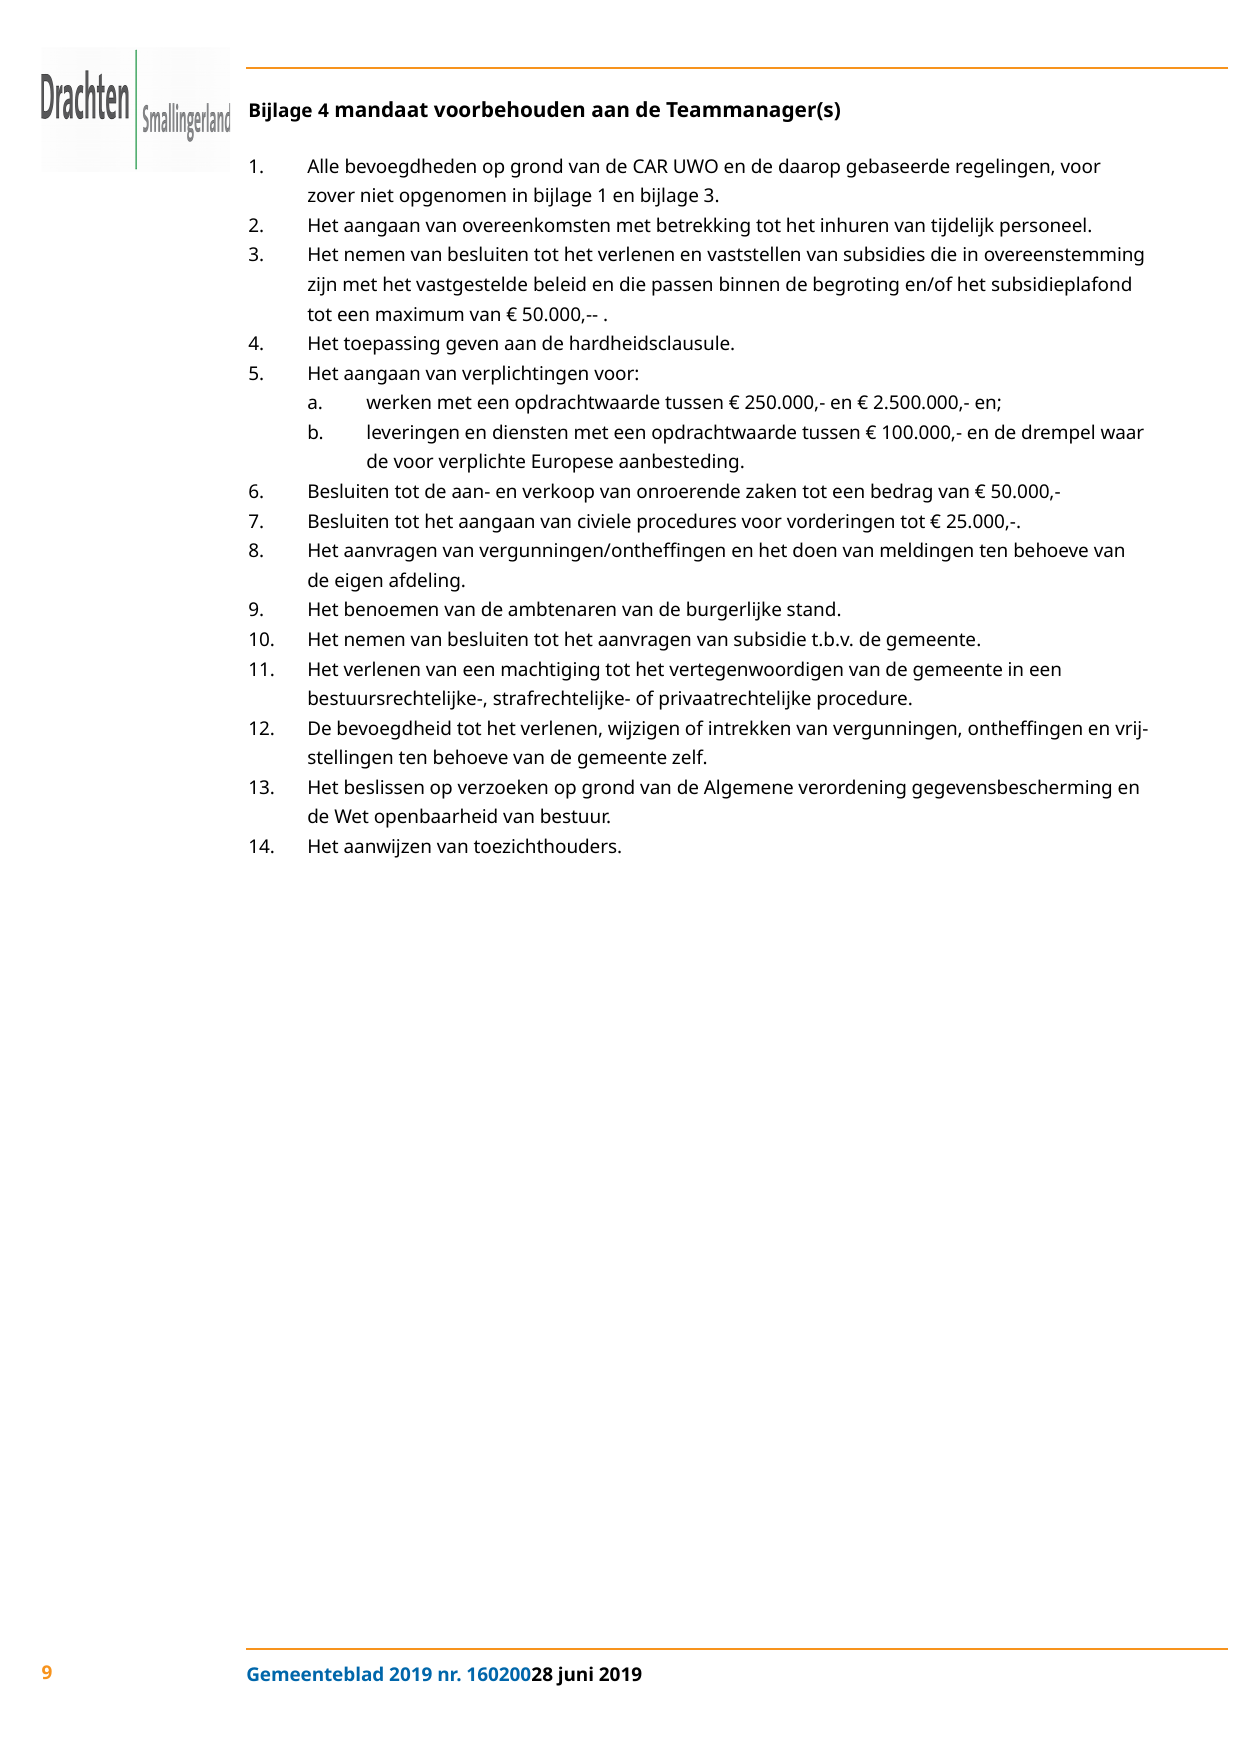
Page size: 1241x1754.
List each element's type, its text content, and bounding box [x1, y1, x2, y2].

picture [41, 47, 231, 172]
list Het toepassing geven aan de hardheidsclausule. [248, 330, 1152, 356]
list Het benoemen van de ambtenaren van de burgerlijke stand. [248, 597, 1152, 622]
text Bijlage 4 mandaat voorbehouden aan de Teammanager(s) [248, 95, 1152, 123]
list leveringen en diensten met een opdrachtwaarde tussen € 100.000,- en de drempel waar de voor verplichte Europese aanbesteding. [307, 419, 1152, 474]
list Het beslissen op verzoeken op grond van de Algemene verordening gegevensbescherming en de Wet openbaarheid van bestuur. [248, 774, 1152, 829]
list Het aanwijzen van toezichthouders. [248, 833, 1152, 859]
list Het aangaan van verplichtingen voor: [248, 360, 1152, 386]
list Het verlenen van een machtiging tot het vertegenwoordigen van de gemeente in een bestuursrechtelijke-, strafrechtelijke- of privaatrechtelijke procedure. [248, 656, 1152, 711]
list Alle bevoegdheden op grond van de CAR UWO en de daarop gebaseerde regelingen, voor zover niet opgenomen in bijlage 1 en bijlage 3. [248, 153, 1152, 208]
list Het nemen van besluiten tot het verlenen en vaststellen van subsidies die in overeenstemming zijn met het vastgestelde beleid en die passen binnen de begroting en/of het subsidieplafond tot een maximum van € 50.000,-- . [248, 242, 1152, 327]
list Besluiten tot het aangaan van civiele procedures voor vorderingen tot € 25.000,-. [248, 508, 1152, 534]
list Het aanvragen van vergunningen/ontheffingen en het doen van meldingen ten behoeve van de eigen afdeling. [248, 537, 1152, 593]
list Het aangaan van overeenkomsten met betrekking tot het inhuren van tijdelijk personeel. [248, 212, 1152, 238]
list De bevoegdheid tot het verlenen, wijzigen of intrekken van vergunningen, ontheffingen en vrij-stellingen ten behoeve van de gemeente zelf. [248, 715, 1152, 770]
list Het nemen van besluiten tot het aanvragen van subsidie t.b.v. de gemeente. [248, 626, 1152, 652]
list Besluiten tot de aan- en verkoop van onroerende zaken tot een bedrag van € 50.000,- [248, 478, 1152, 504]
list werken met een opdrachtwaarde tussen € 250.000,- en € 2.500.000,- en; [307, 389, 1152, 415]
